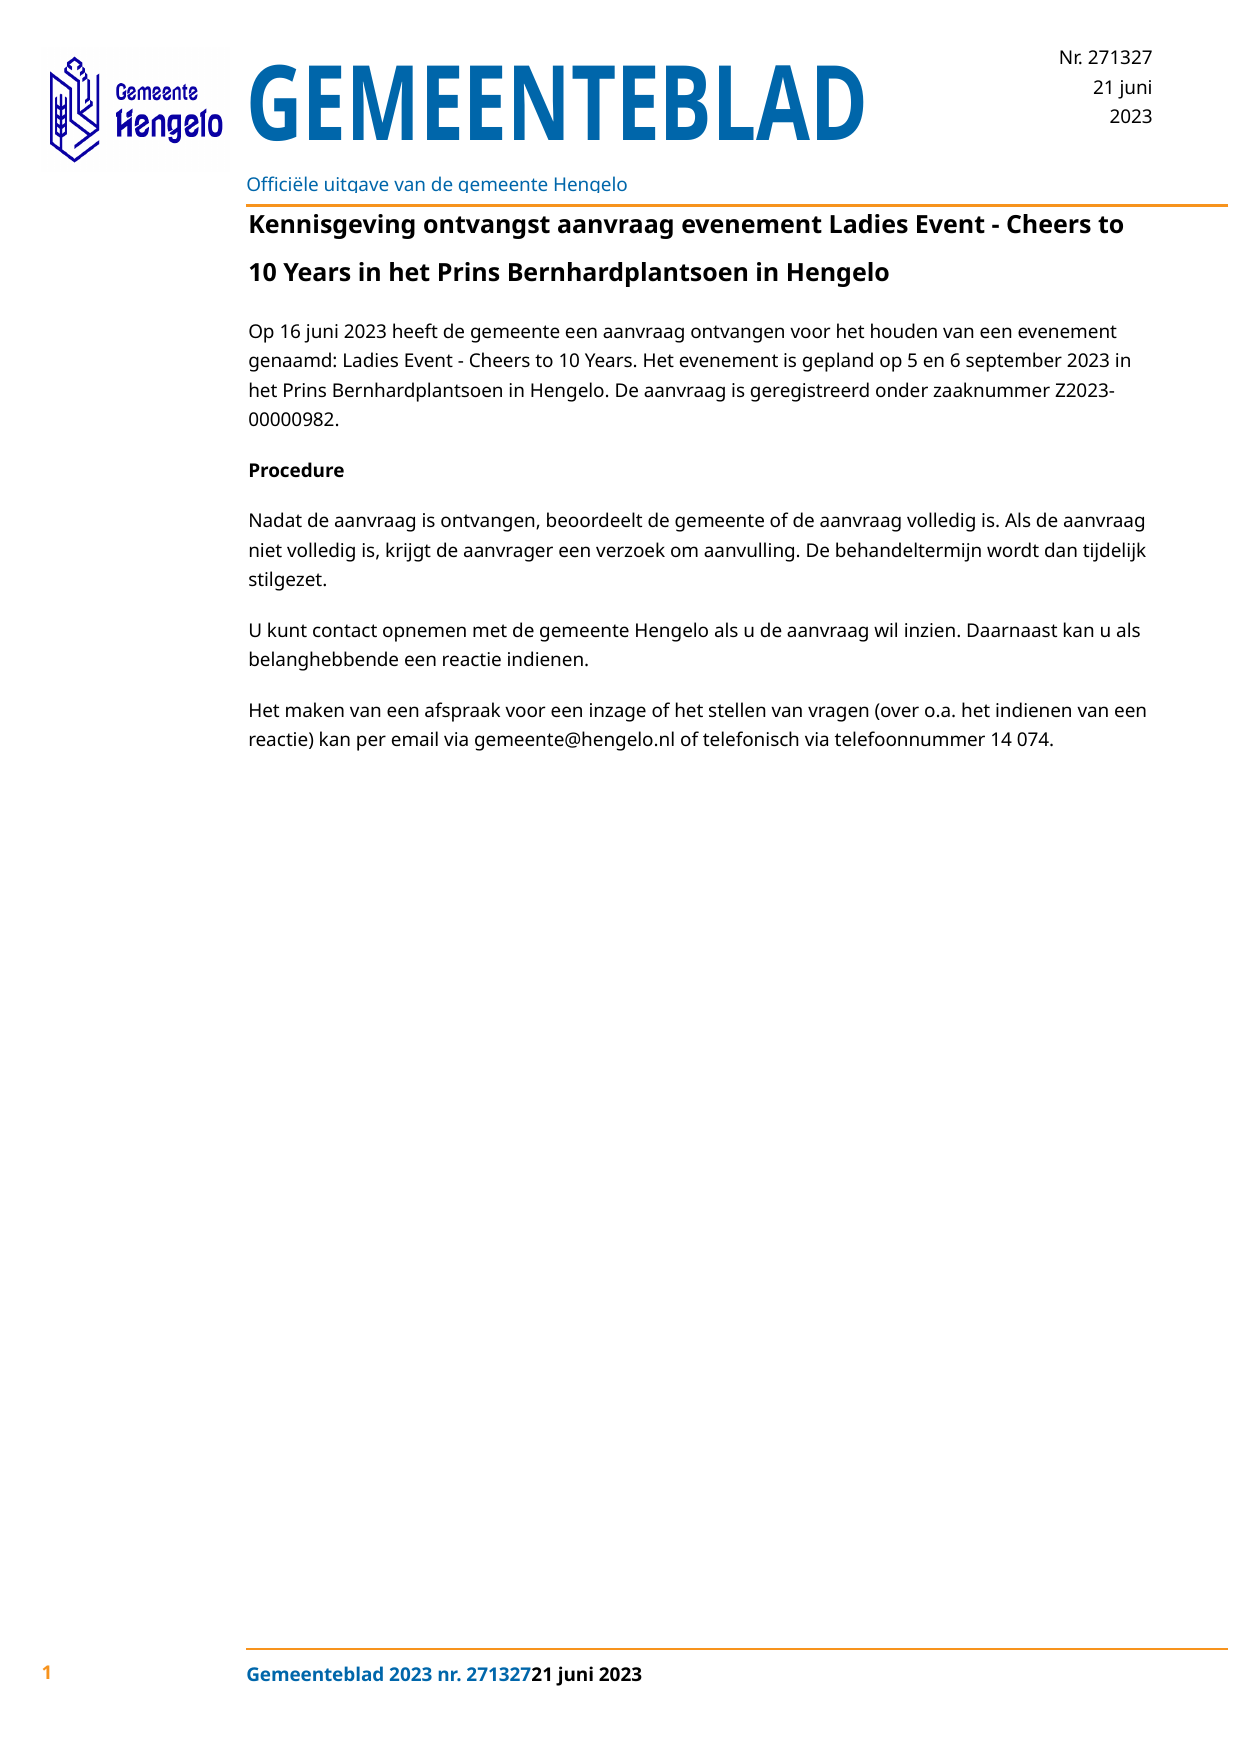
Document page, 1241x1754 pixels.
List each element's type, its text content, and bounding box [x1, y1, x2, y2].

text Nadat de aanvraag is ontvangen, beoordeelt de gemeente of de aanvraag volledig is. Als de aanvraag niet volledig is, krijgt de aanvrager een verzoek om aanvulling. De behandeltermijn wordt dan tijdelijk stilgezet. [248, 507, 1152, 592]
text U kunt contact opnemen met de gemeente Hengelo als u de aanvraag wil inzien. Daarnaast kan u als belanghebbende een reactie indienen. [248, 617, 1152, 672]
text Procedure [248, 457, 1152, 483]
text Op 16 juni 2023 heeft de gemeente een aanvraag ontvangen voor het houden van een evenement genaamd: Ladies Event - Cheers to 10 Years. Het evenement is gepland op 5 en 6 september 2023 in het Prins Bernhardplantsoen in Hengelo. De aanvraag is geregistreerd onder zaaknummer Z2023-00000982. [248, 318, 1152, 432]
picture [41, 47, 231, 172]
text Het maken van een afspraak voor een inzage of het stellen van vragen (over o.a. het indienen van een reactie) kan per email via gemeente@hengelo.nl of telefonisch via telefoonnummer 14 074. [248, 697, 1152, 752]
text Kennisgeving ontvangst aanvraag evenement Ladies Event - Cheers to 10 Years in het Prins Bernhardplantsoen in Hengelo [248, 207, 1152, 288]
